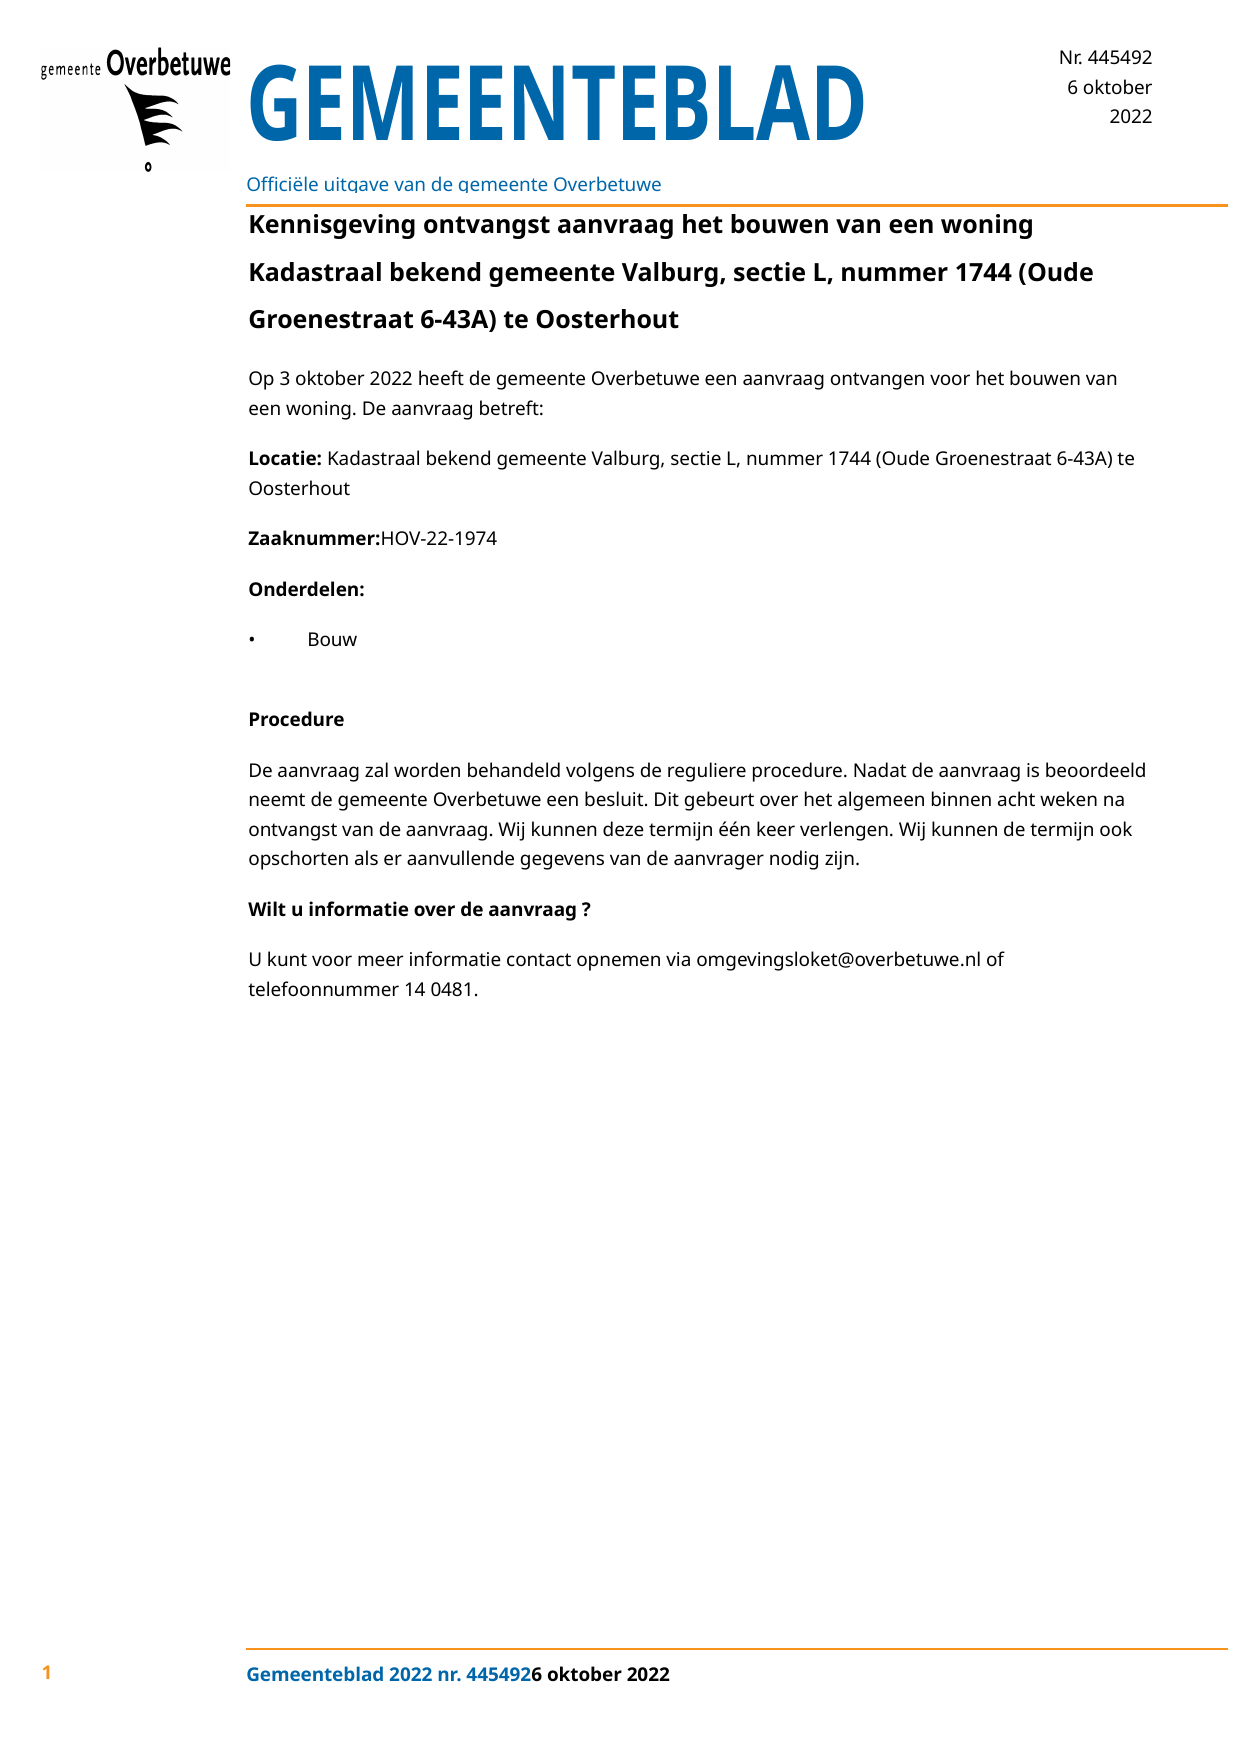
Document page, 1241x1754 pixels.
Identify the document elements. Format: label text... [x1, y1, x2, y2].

text Op 3 oktober 2022 heeft de gemeente Overbetuwe een aanvraag ontvangen voor het bouwen van een woning. De aanvraag betreft: [248, 366, 1152, 421]
text U kunt voor meer informatie contact opnemen via omgevingsloket@overbetuwe.nl of telefoonnummer 14 0481. [248, 946, 1152, 1002]
text Locatie: Kadastraal bekend gemeente Valburg, sectie L, nummer 1744 (Oude Groenestraat 6-43A) te Oosterhout [248, 446, 1152, 501]
text Kennisgeving ontvangst aanvraag het bouwen van een woning Kadastraal bekend gemeente Valburg, sectie L, nummer 1744 (Oude Groenestraat 6-43A) te Oosterhout [248, 207, 1152, 336]
text Wilt u informatie over de aanvraag ? [248, 896, 1152, 922]
text Onderdelen: [248, 576, 1152, 602]
list Bouw [248, 626, 1152, 652]
text Zaaknummer:HOV-22-1974 [248, 526, 1152, 551]
text Procedure [248, 706, 1152, 732]
picture [41, 47, 231, 172]
text De aanvraag zal worden behandeld volgens de reguliere procedure. Nadat de aanvraag is beoordeeld neemt de gemeente Overbetuwe een besluit. Dit gebeurt over het algemeen binnen acht weken na ontvangst van de aanvraag. Wij kunnen deze termijn één keer verlengen. Wij kunnen de termijn ook opschorten als er aanvullende gegevens van de aanvrager nodig zijn. [248, 757, 1152, 871]
